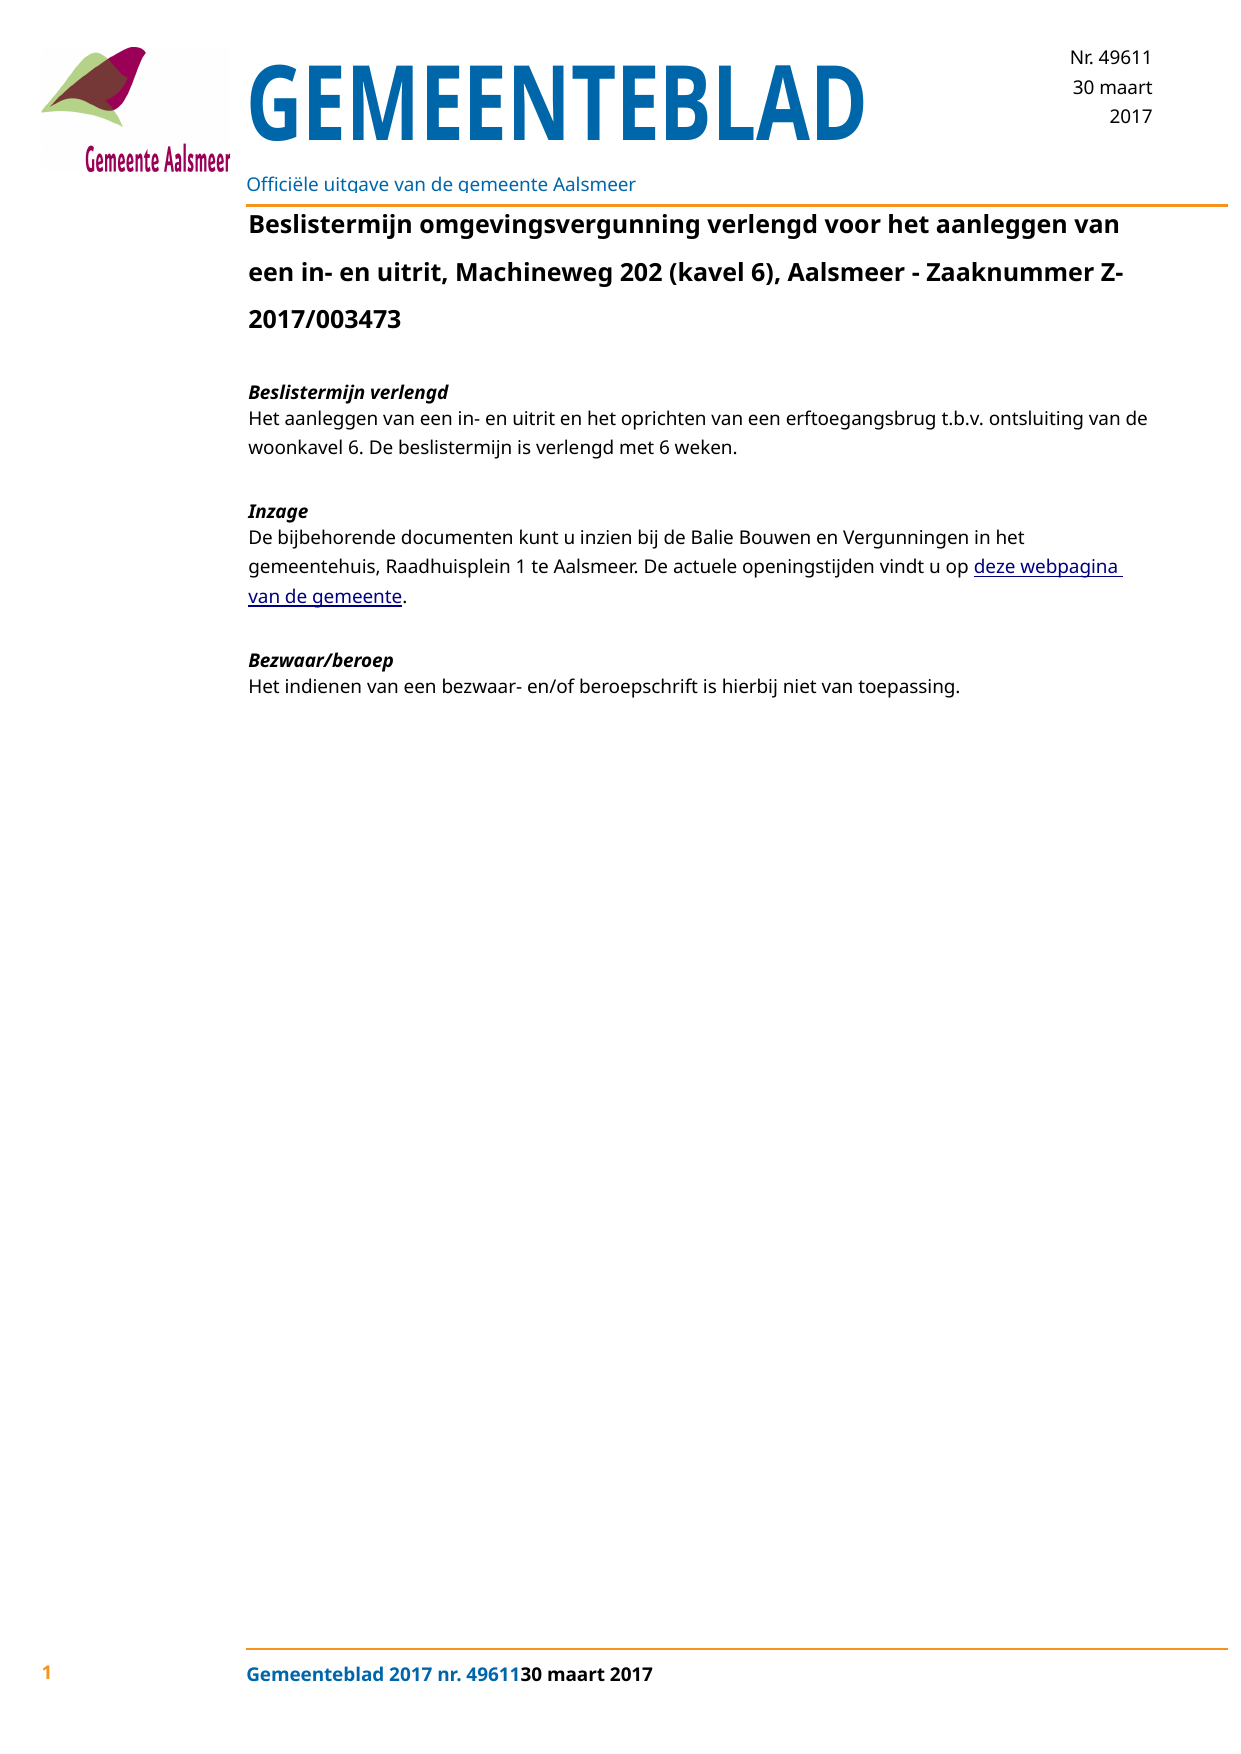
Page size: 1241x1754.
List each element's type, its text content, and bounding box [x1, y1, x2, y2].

picture [41, 47, 231, 172]
text Beslistermijn omgevingsvergunning verlengd voor het aanleggen van een in- en uitrit, Machineweg 202 (kavel 6), Aalsmeer - Zaaknummer Z-2017/003473 [248, 207, 1152, 336]
text Bezwaar/beroep [248, 647, 1152, 673]
text Beslistermijn verlengd [248, 379, 1152, 405]
text Inzage [248, 498, 1152, 524]
text De bijbehorende documenten kunt u inzien bij de Balie Bouwen en Vergunningen in het gemeentehuis, Raadhuisplein 1 te Aalsmeer. De actuele openingstijden vindt u op deze webpagina van de gemeente. [248, 524, 1152, 609]
text Het indienen van een bezwaar- en/of beroepschrift is hierbij niet van toepassing. [248, 673, 1152, 699]
text Het aanleggen van een in- en uitrit en het oprichten van een erftoegangsbrug t.b.v. ontsluiting van de woonkavel 6. De beslistermijn is verlengd met 6 weken. [248, 405, 1152, 460]
